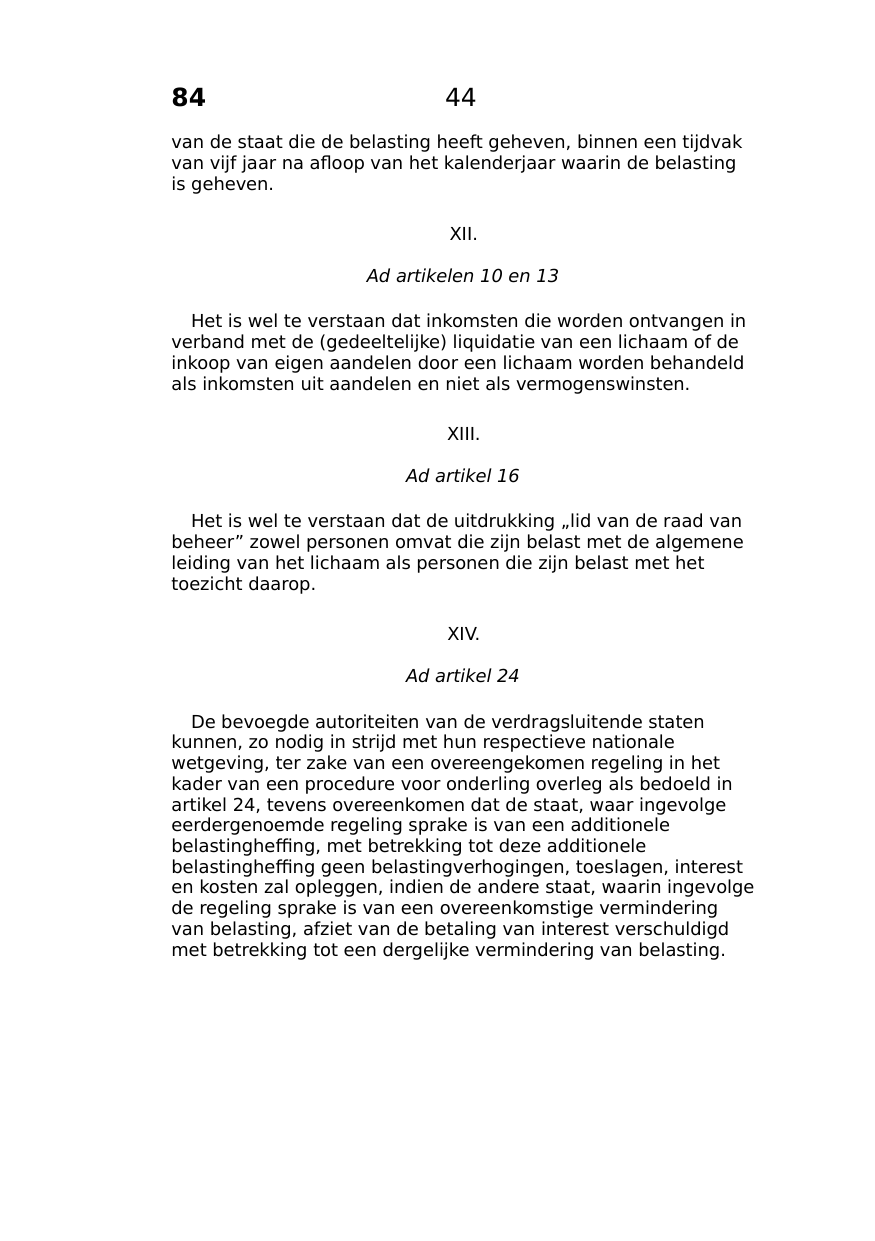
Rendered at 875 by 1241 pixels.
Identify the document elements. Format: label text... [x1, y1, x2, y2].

text Het is wel te verstaan dat de uitdrukking „lid van de raad van beheer” zowel personen omvat die zijn belast met de algemene leiding van het lichaam als personen die zijn belast met het toezicht daarop. [171, 511, 756, 594]
text Het is wel te verstaan dat inkomsten die worden ontvangen in verband met de (gedeeltelijke) liquidatie van een lichaam of de inkoop van eigen aandelen door een lichaam worden behandeld als inkomsten uit aandelen en niet als vermogenswinsten. [171, 311, 756, 394]
subtitle XII. Ad artikelen 10 en 13 [171, 224, 756, 286]
subtitle XIII. Ad artikel 16 [171, 424, 756, 486]
text De bevoegde autoriteiten van de verdragsluitende staten kunnen, zo nodig in strijd met hun respectieve nationale wetgeving, ter zake van een overeengekomen regeling in het kader van een procedure voor onderling overleg als bedoeld in artikel 24, tevens overeenkomen dat de staat, waar ingevolge eerdergenoemde regeling sprake is van een additionele belastingheffing, met betrekking tot deze additionele belastingheffing geen belastingverhogingen, toeslagen, interest en kosten zal opleggen, indien de andere staat, waarin ingevolge de regeling sprake is van een overeenkomstige vermindering van belasting, afziet van de betaling van interest verschuldigd met betrekking tot een dergelijke vermindering van belasting. [171, 711, 756, 960]
subtitle XIV. Ad artikel 24 [171, 624, 756, 686]
text van de staat die de belasting heeft geheven, binnen een tijdvak van vijf jaar na afloop van het kalenderjaar waarin de belasting is geheven. [171, 132, 756, 194]
